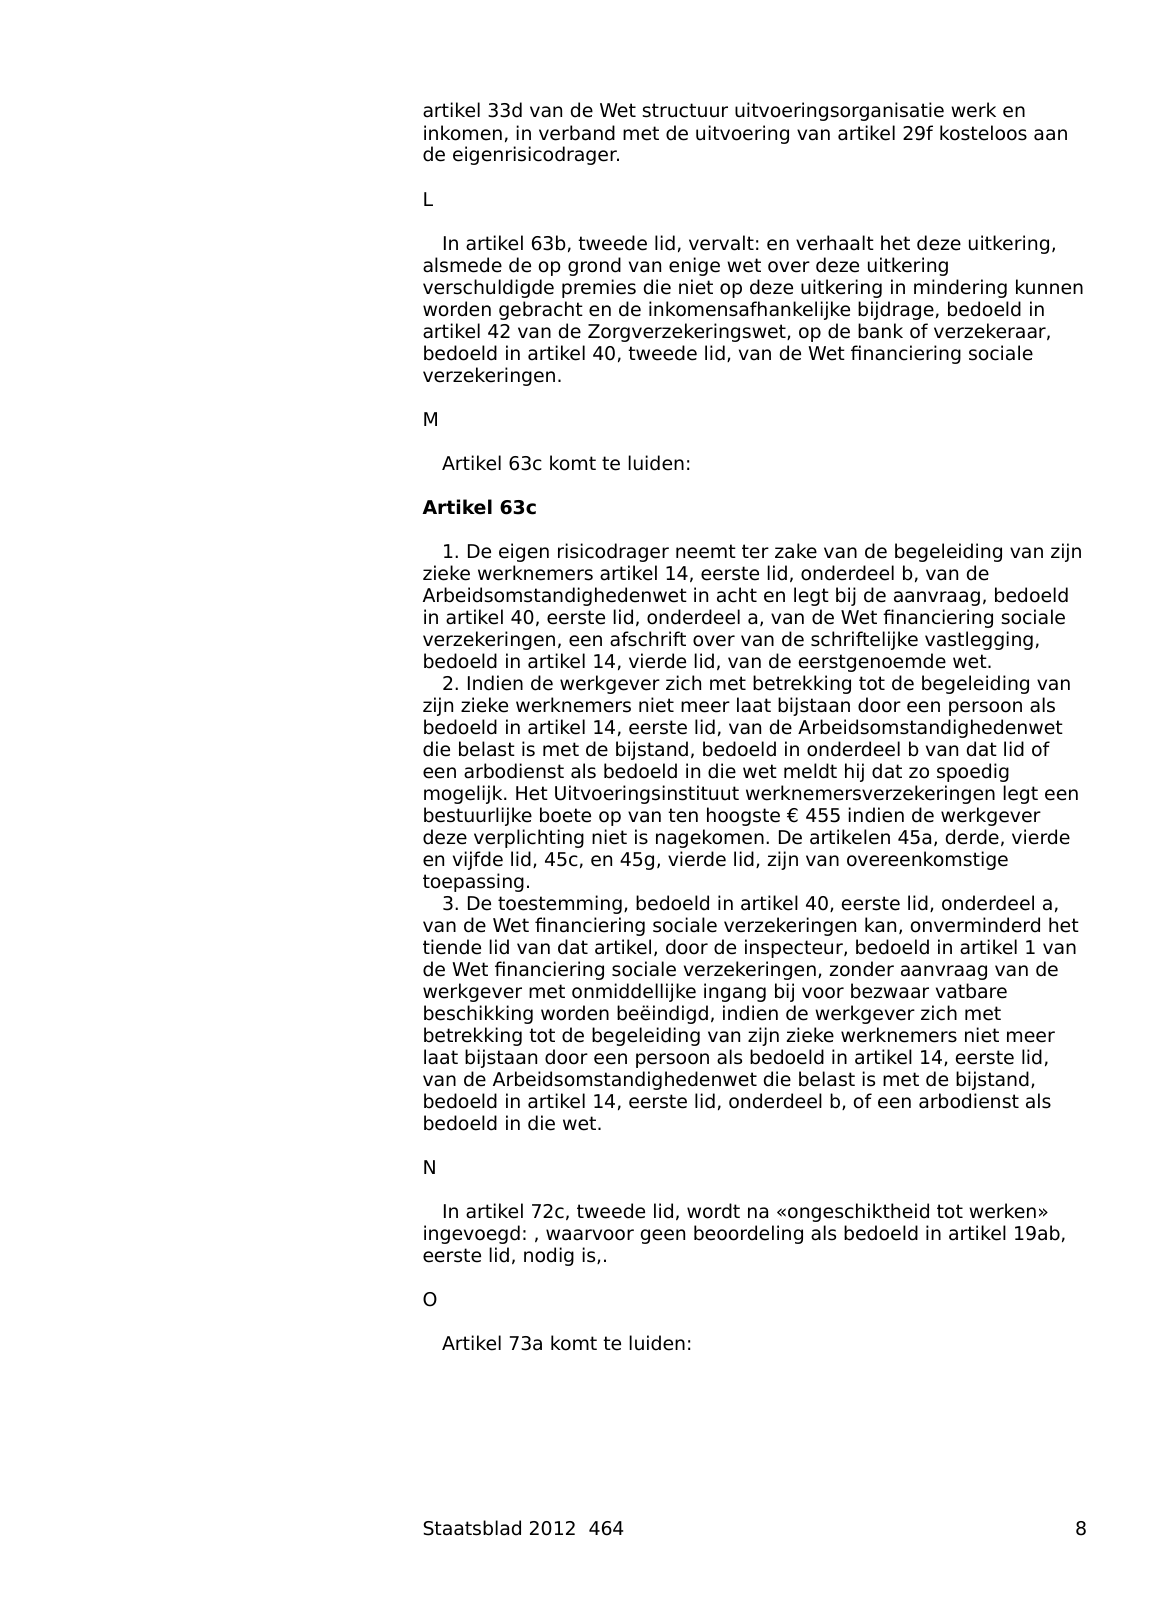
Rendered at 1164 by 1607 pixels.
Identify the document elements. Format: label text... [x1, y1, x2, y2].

text Artikel 73a komt te luiden: [422, 1333, 1087, 1355]
text N [422, 1157, 1087, 1179]
text 2. Indien de werkgever zich met betrekking tot de begeleiding van zijn zieke werknemers niet meer laat bijstaan door een persoon als bedoeld in artikel 14, eerste lid, van de Arbeidsomstandighedenwet die belast is met de bijstand, bedoeld in onderdeel b van dat lid of een arbodienst als bedoeld in die wet meldt hij dat zo spoedig mogelijk. Het Uitvoeringsinstituut werknemersverzekeringen legt een bestuurlijke boete op van ten hoogste € 455 indien de werkgever deze verplichting niet is nagekomen. De artikelen 45a, derde, vierde en vijfde lid, 45c, en 45g, vierde lid, zijn van overeenkomstige toepassing. [422, 673, 1087, 893]
text In artikel 72c, tweede lid, wordt na «ongeschiktheid tot werken» ingevoegd: , waarvoor geen beoordeling als bedoeld in artikel 19ab, eerste lid, nodig is,. [422, 1201, 1087, 1267]
subtitle Artikel 63c [422, 497, 1087, 519]
text L [422, 188, 1087, 211]
text 3. De toestemming, bedoeld in artikel 40, eerste lid, onderdeel a, van de Wet financiering sociale verzekeringen kan, onverminderd het tiende lid van dat artikel, door de inspecteur, bedoeld in artikel 1 van de Wet financiering sociale verzekeringen, zonder aanvraag van de werkgever met onmiddellijke ingang bij voor bezwaar vatbare beschikking worden beëindigd, indien de werkgever zich met betrekking tot de begeleiding van zijn zieke werknemers niet meer laat bijstaan door een persoon als bedoeld in artikel 14, eerste lid, van de Arbeidsomstandighedenwet die belast is met de bijstand, bedoeld in artikel 14, eerste lid, onderdeel b, of een arbodienst als bedoeld in die wet. [422, 893, 1087, 1135]
text artikel 33d van de Wet structuur uitvoeringsorganisatie werk en inkomen, in verband met de uitvoering van artikel 29f kosteloos aan de eigenrisicodrager. [422, 100, 1087, 166]
text M [422, 409, 1087, 431]
text 1. De eigen risicodrager neemt ter zake van de begeleiding van zijn zieke werknemers artikel 14, eerste lid, onderdeel b, van de Arbeidsomstandighedenwet in acht en legt bij de aanvraag, bedoeld in artikel 40, eerste lid, onderdeel a, van de Wet financiering sociale verzekeringen, een afschrift over van de schriftelijke vastlegging, bedoeld in artikel 14, vierde lid, van de eerstgenoemde wet. [422, 541, 1087, 673]
text O [422, 1289, 1087, 1311]
text Artikel 63c komt te luiden: [422, 453, 1087, 475]
text In artikel 63b, tweede lid, vervalt: en verhaalt het deze uitkering, alsmede de op grond van enige wet over deze uitkering verschuldigde premies die niet op deze uitkering in mindering kunnen worden gebracht en de inkomensafhankelijke bijdrage, bedoeld in artikel 42 van de Zorgverzekeringswet, op de bank of verzekeraar, bedoeld in artikel 40, tweede lid, van de Wet financiering sociale verzekeringen. [422, 233, 1087, 387]
